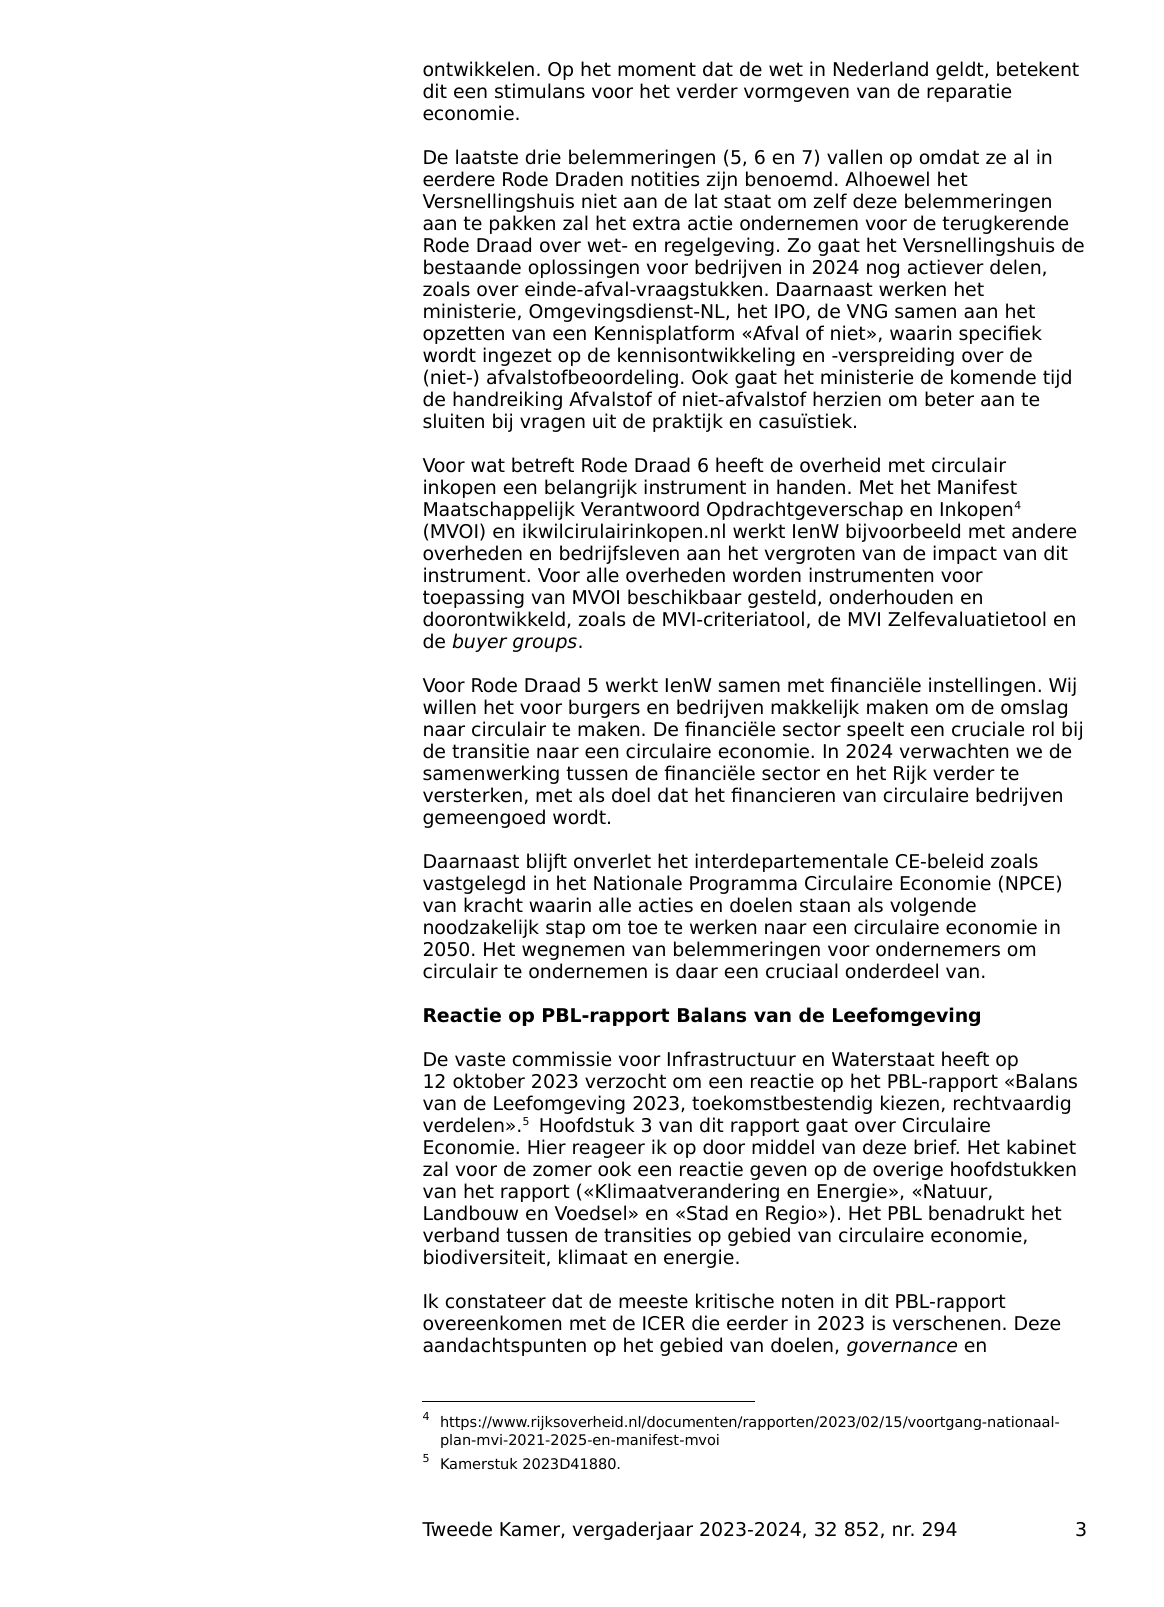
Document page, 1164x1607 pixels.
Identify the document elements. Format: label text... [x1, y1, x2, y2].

text ontwikkelen. Op het moment dat de wet in Nederland geldt, betekent dit een stimulans voor het verder vormgeven van de reparatie economie. [422, 59, 1087, 125]
text Daarnaast blijft onverlet het interdepartementale CE-beleid zoals vastgelegd in het Nationale Programma Circulaire Economie (NPCE) van kracht waarin alle acties en doelen staan als volgende noodzakelijk stap om toe te werken naar een circulaire economie in 2050. Het wegnemen van belemmeringen voor ondernemers om circulair te ondernemen is daar een cruciaal onderdeel van. [422, 851, 1087, 983]
text De vaste commissie voor Infrastructuur en Waterstaat heeft op 12 oktober 2023 verzocht om een reactie op het PBL-rapport «Balans van de Leefomgeving 2023, toekomstbestendig kiezen, rechtvaardig verdelen». Hoofdstuk 3 van dit rapport gaat over Circulaire Economie. Hier reageer ik op door middel van deze brief. Het kabinet zal voor de zomer ook een reactie geven op de overige hoofdstukken van het rapport («Klimaatverandering en Energie», «Natuur, Landbouw en Voedsel» en «Stad en Regio»). Het PBL benadrukt het verband tussen de transities op gebied van circulaire economie, biodiversiteit, klimaat en energie. [422, 1049, 1087, 1269]
text Voor Rode Draad 5 werkt IenW samen met financiële instellingen. Wij willen het voor burgers en bedrijven makkelijk maken om de omslag naar circulair te maken. De financiële sector speelt een cruciale rol bij de transitie naar een circulaire economie. In 2024 verwachten we de samenwerking tussen de financiële sector en het Rijk verder te versterken, met als doel dat het financieren van circulaire bedrijven gemeengoed wordt. [422, 675, 1087, 829]
subtitle Reactie op PBL-rapport Balans van de Leefomgeving [422, 1005, 1087, 1027]
text https://www.rijksoverheid.nl/documenten/rapporten/2023/02/15/voortgang-nationaal-plan-mvi-2021-2025-en-manifest-mvoi [422, 1410, 1087, 1449]
text Ik constateer dat de meeste kritische noten in dit PBL-rapport overeenkomen met de ICER die eerder in 2023 is verschenen. Deze aandachtspunten op het gebied van doelen, governance en [422, 1291, 1087, 1357]
text De laatste drie belemmeringen (5, 6 en 7) vallen op omdat ze al in eerdere Rode Draden notities zijn benoemd. Alhoewel het Versnellingshuis niet aan de lat staat om zelf deze belemmeringen aan te pakken zal het extra actie ondernemen voor de terugkerende Rode Draad over wet- en regelgeving. Zo gaat het Versnellingshuis de bestaande oplossingen voor bedrijven in 2024 nog actiever delen, zoals over einde-afval-vraagstukken. Daarnaast werken het ministerie, Omgevingsdienst-NL, het IPO, de VNG samen aan het opzetten van een Kennisplatform «Afval of niet», waarin specifiek wordt ingezet op de kennisontwikkeling en -verspreiding over de (niet-) afvalstofbeoordeling. Ook gaat het ministerie de komende tijd de handreiking Afvalstof of niet-afvalstof herzien om beter aan te sluiten bij vragen uit de praktijk en casuïstiek. [422, 147, 1087, 433]
text Voor wat betreft Rode Draad 6 heeft de overheid met circulair inkopen een belangrijk instrument in handen. Met het Manifest Maatschappelijk Verantwoord Opdrachtgeverschap en Inkopen (MVOI) en ikwilcirulairinkopen.nl werkt IenW bijvoorbeeld met andere overheden en bedrijfsleven aan het vergroten van de impact van dit instrument. Voor alle overheden worden instrumenten voor toepassing van MVOI beschikbaar gesteld, onderhouden en doorontwikkeld, zoals de MVI-criteriatool, de MVI Zelfevaluatietool en de buyer groups. [422, 455, 1087, 653]
text Kamerstuk 2023D41880. [422, 1452, 1087, 1474]
